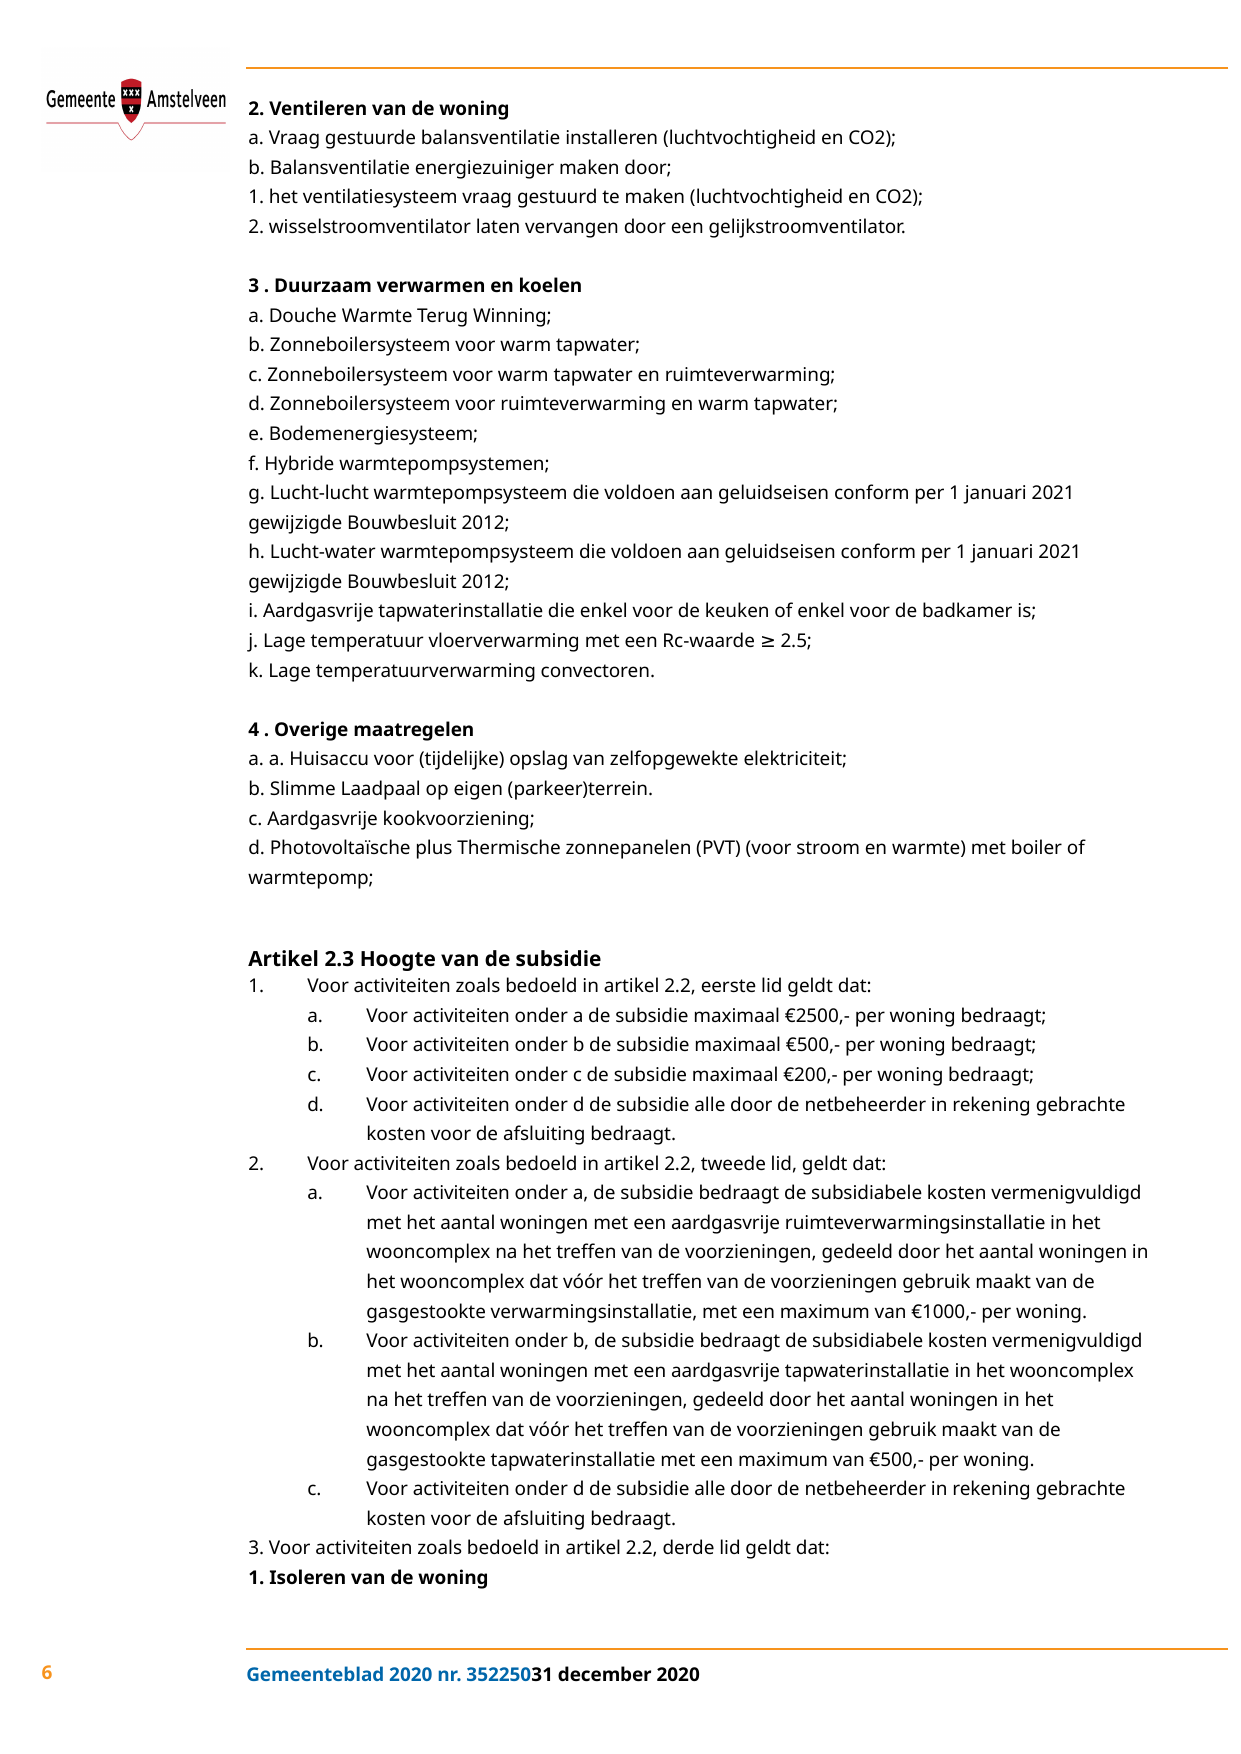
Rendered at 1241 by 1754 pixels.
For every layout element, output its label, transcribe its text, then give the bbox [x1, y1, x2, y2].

text h. Lucht-water warmtepompsysteem die voldoen aan geluidseisen conform per 1 januari 2021 gewijzigde Bouwbesluit 2012; [248, 538, 1152, 594]
list Voor activiteiten onder a de subsidie maximaal €2500,- per woning bedraagt; [307, 1002, 1152, 1028]
list Voor activiteiten zoals bedoeld in artikel 2.2, eerste lid geldt dat: [248, 972, 1152, 998]
text 2. Ventileren van de woning [248, 95, 1152, 121]
text e. Bodemenergiesysteem; [248, 420, 1152, 446]
text a. a. Huisaccu voor (tijdelijke) opslag van zelfopgewekte elektriciteit; [248, 746, 1152, 771]
text a. Douche Warmte Terug Winning; [248, 302, 1152, 328]
text c. Aardgasvrije kookvoorziening; [248, 805, 1152, 831]
text d. Photovoltaïsche plus Thermische zonnepanelen (PVT) (voor stroom en warmte) met boiler of warmtepomp; [248, 834, 1152, 890]
text a. Vraag gestuurde balansventilatie installeren (luchtvochtigheid en CO2); [248, 124, 1152, 150]
list Voor activiteiten onder b, de subsidie bedraagt de subsidiabele kosten vermenigvuldigd met het aantal woningen met een aardgasvrije tapwaterinstallatie in het wooncomplex na het treffen van de voorzieningen, gedeeld door het aantal woningen in het wooncomplex dat vóór het treffen van de voorzieningen gebruik maakt van de gasgestookte tapwaterinstallatie met een maximum van €500,- per woning. [307, 1327, 1152, 1471]
text b. Balansventilatie energiezuiniger maken door; [248, 154, 1152, 180]
text b. Zonneboilersysteem voor warm tapwater; [248, 331, 1152, 357]
list Voor activiteiten onder d de subsidie alle door de netbeheerder in rekening gebrachte kosten voor de afsluiting bedraagt. [307, 1475, 1152, 1531]
text 1. het ventilatiesysteem vraag gestuurd te maken (luchtvochtigheid en CO2); [248, 183, 1152, 209]
picture [41, 47, 231, 172]
text d. Zonneboilersysteem voor ruimteverwarming en warm tapwater; [248, 391, 1152, 416]
text Artikel 2.3 Hoogte van de subsidie [248, 944, 1152, 972]
list Voor activiteiten onder d de subsidie alle door de netbeheerder in rekening gebrachte kosten voor de afsluiting bedraagt. [307, 1091, 1152, 1146]
text b. Slimme Laadpaal op eigen (parkeer)terrein. [248, 775, 1152, 801]
text 3 . Duurzaam verwarmen en koelen [248, 272, 1152, 298]
list Voor activiteiten zoals bedoeld in artikel 2.2, tweede lid, geldt dat: [248, 1150, 1152, 1176]
text 4 . Overige maatregelen [248, 716, 1152, 742]
text 2. wisselstroomventilator laten vervangen door een gelijkstroomventilator. [248, 213, 1152, 239]
text 3. Voor activiteiten zoals bedoeld in artikel 2.2, derde lid geldt dat: [248, 1534, 1152, 1560]
text k. Lage temperatuurverwarming convectoren. [248, 657, 1152, 683]
text j. Lage temperatuur vloerverwarming met een Rc-waarde ≥ 2.5; [248, 627, 1152, 653]
text 1. Isoleren van de woning [248, 1564, 1152, 1590]
list Voor activiteiten onder c de subsidie maximaal €200,- per woning bedraagt; [307, 1061, 1152, 1087]
text f. Hybride warmtepompsystemen; [248, 450, 1152, 476]
text c. Zonneboilersysteem voor warm tapwater en ruimteverwarming; [248, 361, 1152, 387]
text g. Lucht-lucht warmtepompsysteem die voldoen aan geluidseisen conform per 1 januari 2021 gewijzigde Bouwbesluit 2012; [248, 479, 1152, 535]
list Voor activiteiten onder b de subsidie maximaal €500,- per woning bedraagt; [307, 1032, 1152, 1057]
list Voor activiteiten onder a, de subsidie bedraagt de subsidiabele kosten vermenigvuldigd met het aantal woningen met een aardgasvrije ruimteverwarmingsinstallatie in het wooncomplex na het treffen van de voorzieningen, gedeeld door het aantal woningen in het wooncomplex dat vóór het treffen van de voorzieningen gebruik maakt van de gasgestookte verwarmingsinstallatie, met een maximum van €1000,- per woning. [307, 1179, 1152, 1323]
text i. Aardgasvrije tapwaterinstallatie die enkel voor de keuken of enkel voor de badkamer is; [248, 598, 1152, 623]
